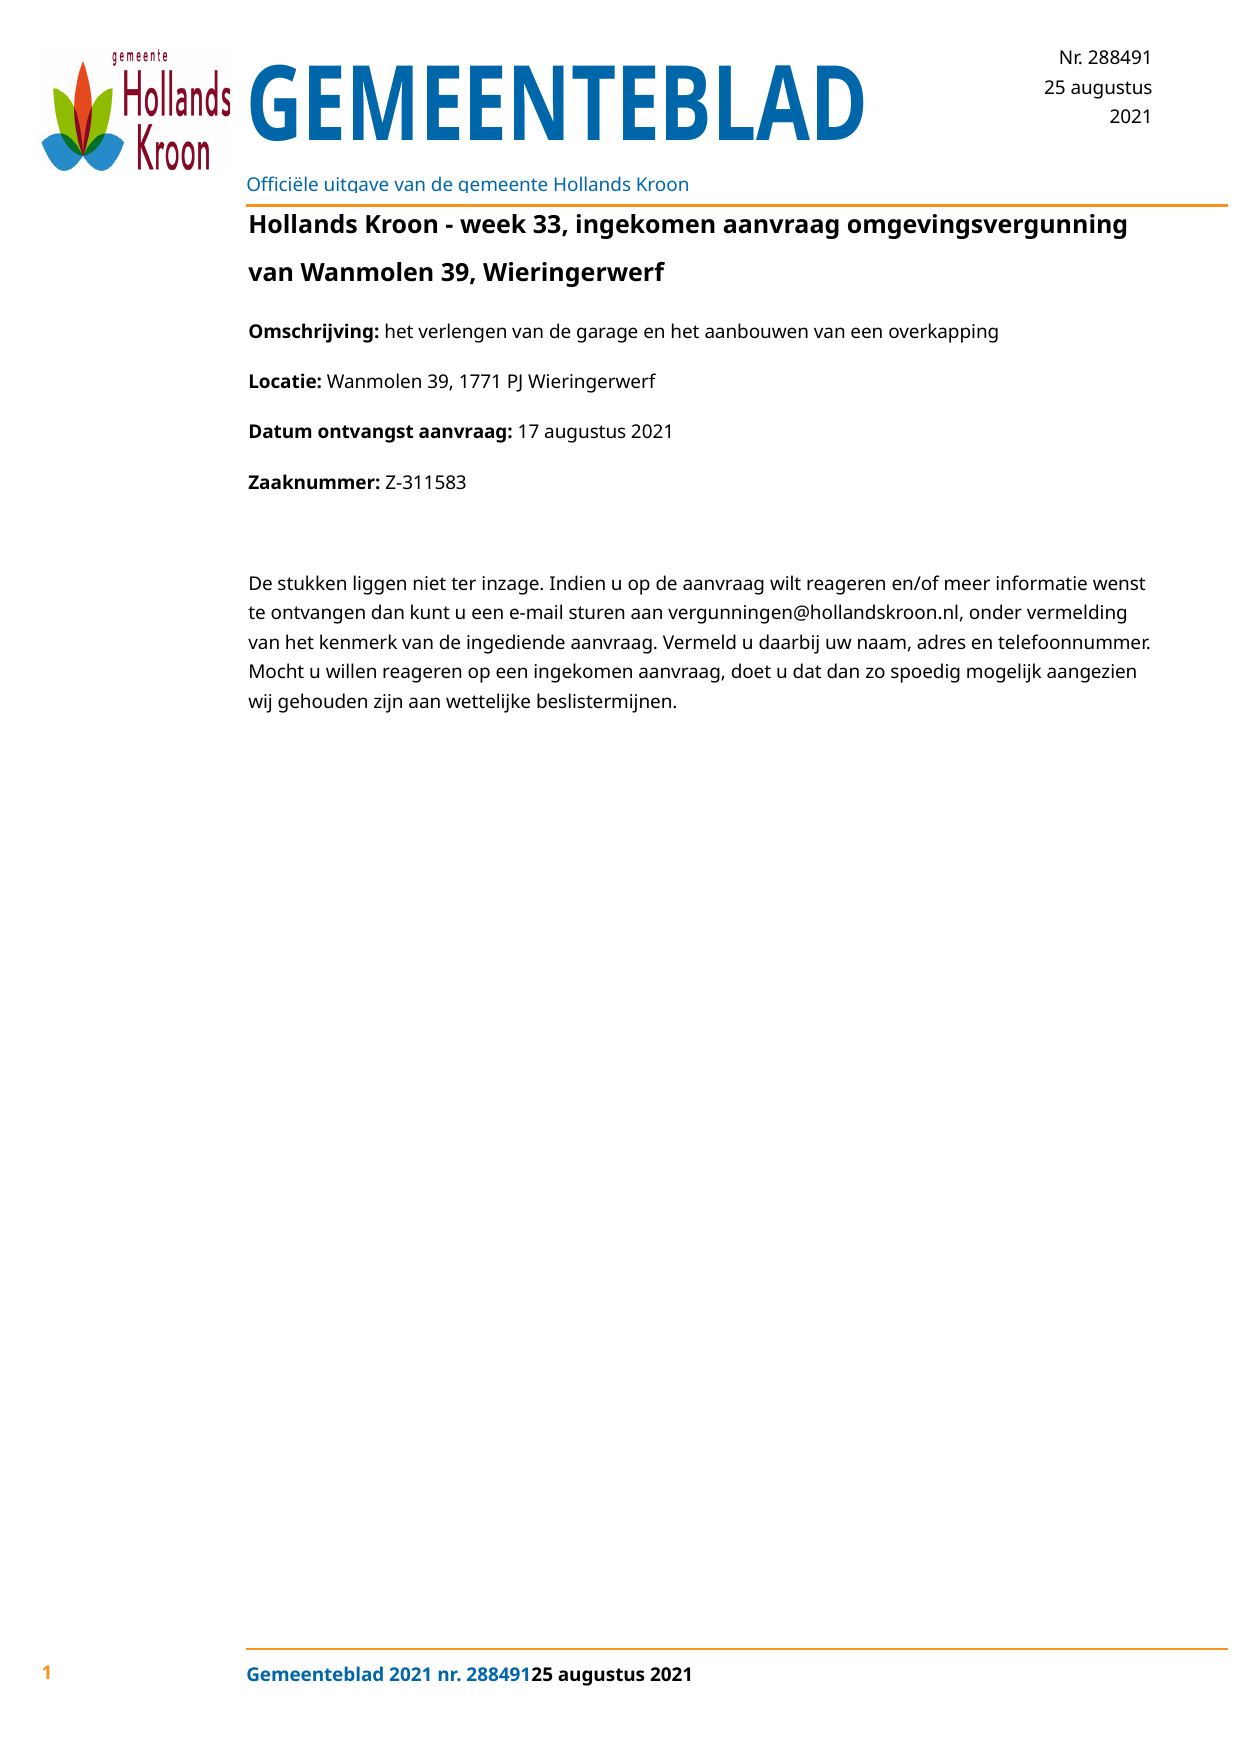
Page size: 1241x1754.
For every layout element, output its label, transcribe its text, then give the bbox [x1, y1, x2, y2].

text Locatie: Wanmolen 39, 1771 PJ Wieringerwerf [248, 368, 1152, 394]
text Hollands Kroon - week 33, ingekomen aanvraag omgevingsvergunning van Wanmolen 39, Wieringerwerf [248, 207, 1152, 288]
text Omschrijving: het verlengen van de garage en het aanbouwen van een overkapping [248, 318, 1152, 344]
text Zaaknummer: Z-311583 [248, 469, 1152, 495]
text Datum ontvangst aanvraag: 17 augustus 2021 [248, 419, 1152, 444]
text De stukken liggen niet ter inzage. Indien u op de aanvraag wilt reageren en/of meer informatie wenst te ontvangen dan kunt u een e-mail sturen aan vergunningen@hollandskroon.nl, onder vermelding van het kenmerk van de ingediende aanvraag. Vermeld u daarbij uw naam, adres en telefoonnummer. Mocht u willen reageren op een ingekomen aanvraag, doet u dat dan zo spoedig mogelijk aangezien wij gehouden zijn aan wettelijke beslistermijnen. [248, 570, 1152, 714]
picture [41, 47, 231, 172]
